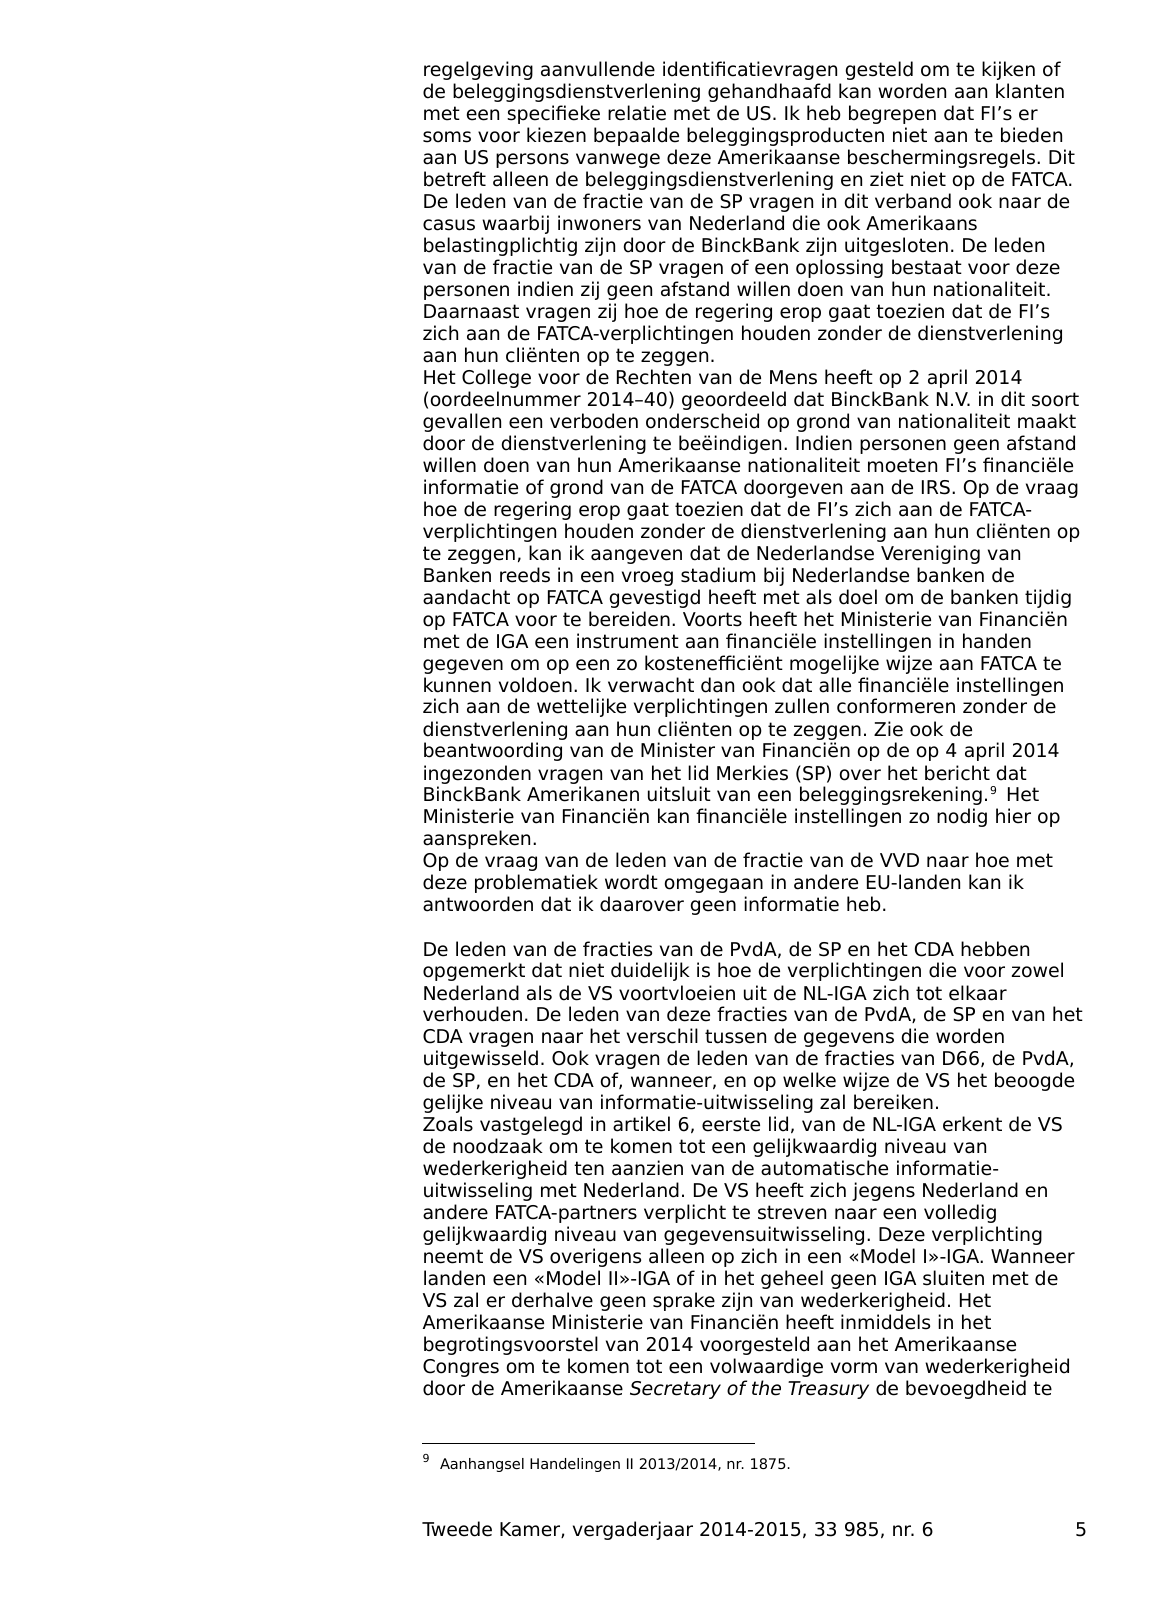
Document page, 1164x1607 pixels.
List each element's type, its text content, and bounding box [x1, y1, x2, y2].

text Het College voor de Rechten van de Mens heeft op 2 april 2014 (oordeelnummer 2014–40) geoordeeld dat BinckBank N.V. in dit soort gevallen een verboden onderscheid op grond van nationaliteit maakt door de dienstverlening te beëindigen. Indien personen geen afstand willen doen van hun Amerikaanse nationaliteit moeten FI’s financiële informatie of grond van de FATCA doorgeven aan de IRS. Op de vraag hoe de regering erop gaat toezien dat de FI’s zich aan de FATCA-verplichtingen houden zonder de dienstverlening aan hun cliënten op te zeggen, kan ik aangeven dat de Nederlandse Vereniging van Banken reeds in een vroeg stadium bij Nederlandse banken de aandacht op FATCA gevestigd heeft met als doel om de banken tijdig op FATCA voor te bereiden. Voorts heeft het Ministerie van Financiën met de IGA een instrument aan financiële instellingen in handen gegeven om op een zo kostenefficiënt mogelijke wijze aan FATCA te kunnen voldoen. Ik verwacht dan ook dat alle financiële instellingen zich aan de wettelijke verplichtingen zullen conformeren zonder de dienstverlening aan hun cliënten op te zeggen. Zie ook de beantwoording van de Minister van Financiën op de op 4 april 2014 ingezonden vragen van het lid Merkies (SP) over het bericht dat BinckBank Amerikanen uitsluit van een beleggingsrekening. Het Ministerie van Financiën kan financiële instellingen zo nodig hier op aanspreken. [422, 367, 1087, 850]
text regelgeving aanvullende identificatievragen gesteld om te kijken of de beleggingsdienstverlening gehandhaafd kan worden aan klanten met een specifieke relatie met de US. Ik heb begrepen dat FI’s er soms voor kiezen bepaalde beleggingsproducten niet aan te bieden aan US persons vanwege deze Amerikaanse beschermingsregels. Dit betreft alleen de beleggingsdienstverlening en ziet niet op de FATCA. [422, 59, 1087, 191]
text Zoals vastgelegd in artikel 6, eerste lid, van de NL-IGA erkent de VS de noodzaak om te komen tot een gelijkwaardig niveau van wederkerigheid ten aanzien van de automatische informatie-uitwisseling met Nederland. De VS heeft zich jegens Nederland en andere FATCA-partners verplicht te streven naar een volledig gelijkwaardig niveau van gegevensuitwisseling. Deze verplichting neemt de VS overigens alleen op zich in een «Model I»-IGA. Wanneer landen een «Model II»-IGA of in het geheel geen IGA sluiten met de VS zal er derhalve geen sprake zijn van wederkerigheid. Het Amerikaanse Ministerie van Financiën heeft inmiddels in het begrotingsvoorstel van 2014 voorgesteld aan het Amerikaanse Congres om te komen tot een volwaardige vorm van wederkerigheid door de Amerikaanse Secretary of the Treasury de bevoegdheid te [422, 1114, 1087, 1400]
text De leden van de fractie van de SP vragen in dit verband ook naar de casus waarbij inwoners van Nederland die ook Amerikaans belastingplichtig zijn door de BinckBank zijn uitgesloten. De leden van de fractie van de SP vragen of een oplossing bestaat voor deze personen indien zij geen afstand willen doen van hun nationaliteit. Daarnaast vragen zij hoe de regering erop gaat toezien dat de FI’s zich aan de FATCA-verplichtingen houden zonder de dienstverlening aan hun cliënten op te zeggen. [422, 191, 1087, 367]
text Aanhangsel Handelingen II 2013/2014, nr. 1875. [422, 1452, 1087, 1474]
text Op de vraag van de leden van de fractie van de VVD naar hoe met deze problematiek wordt omgegaan in andere EU-landen kan ik antwoorden dat ik daarover geen informatie heb. [422, 850, 1087, 916]
text De leden van de fracties van de PvdA, de SP en het CDA hebben opgemerkt dat niet duidelijk is hoe de verplichtingen die voor zowel Nederland als de VS voortvloeien uit de NL-IGA zich tot elkaar verhouden. De leden van deze fracties van de PvdA, de SP en van het CDA vragen naar het verschil tussen de gegevens die worden uitgewisseld. Ook vragen de leden van de fracties van D66, de PvdA, de SP, en het CDA of, wanneer, en op welke wijze de VS het beoogde gelijke niveau van informatie-uitwisseling zal bereiken. [422, 938, 1087, 1114]
